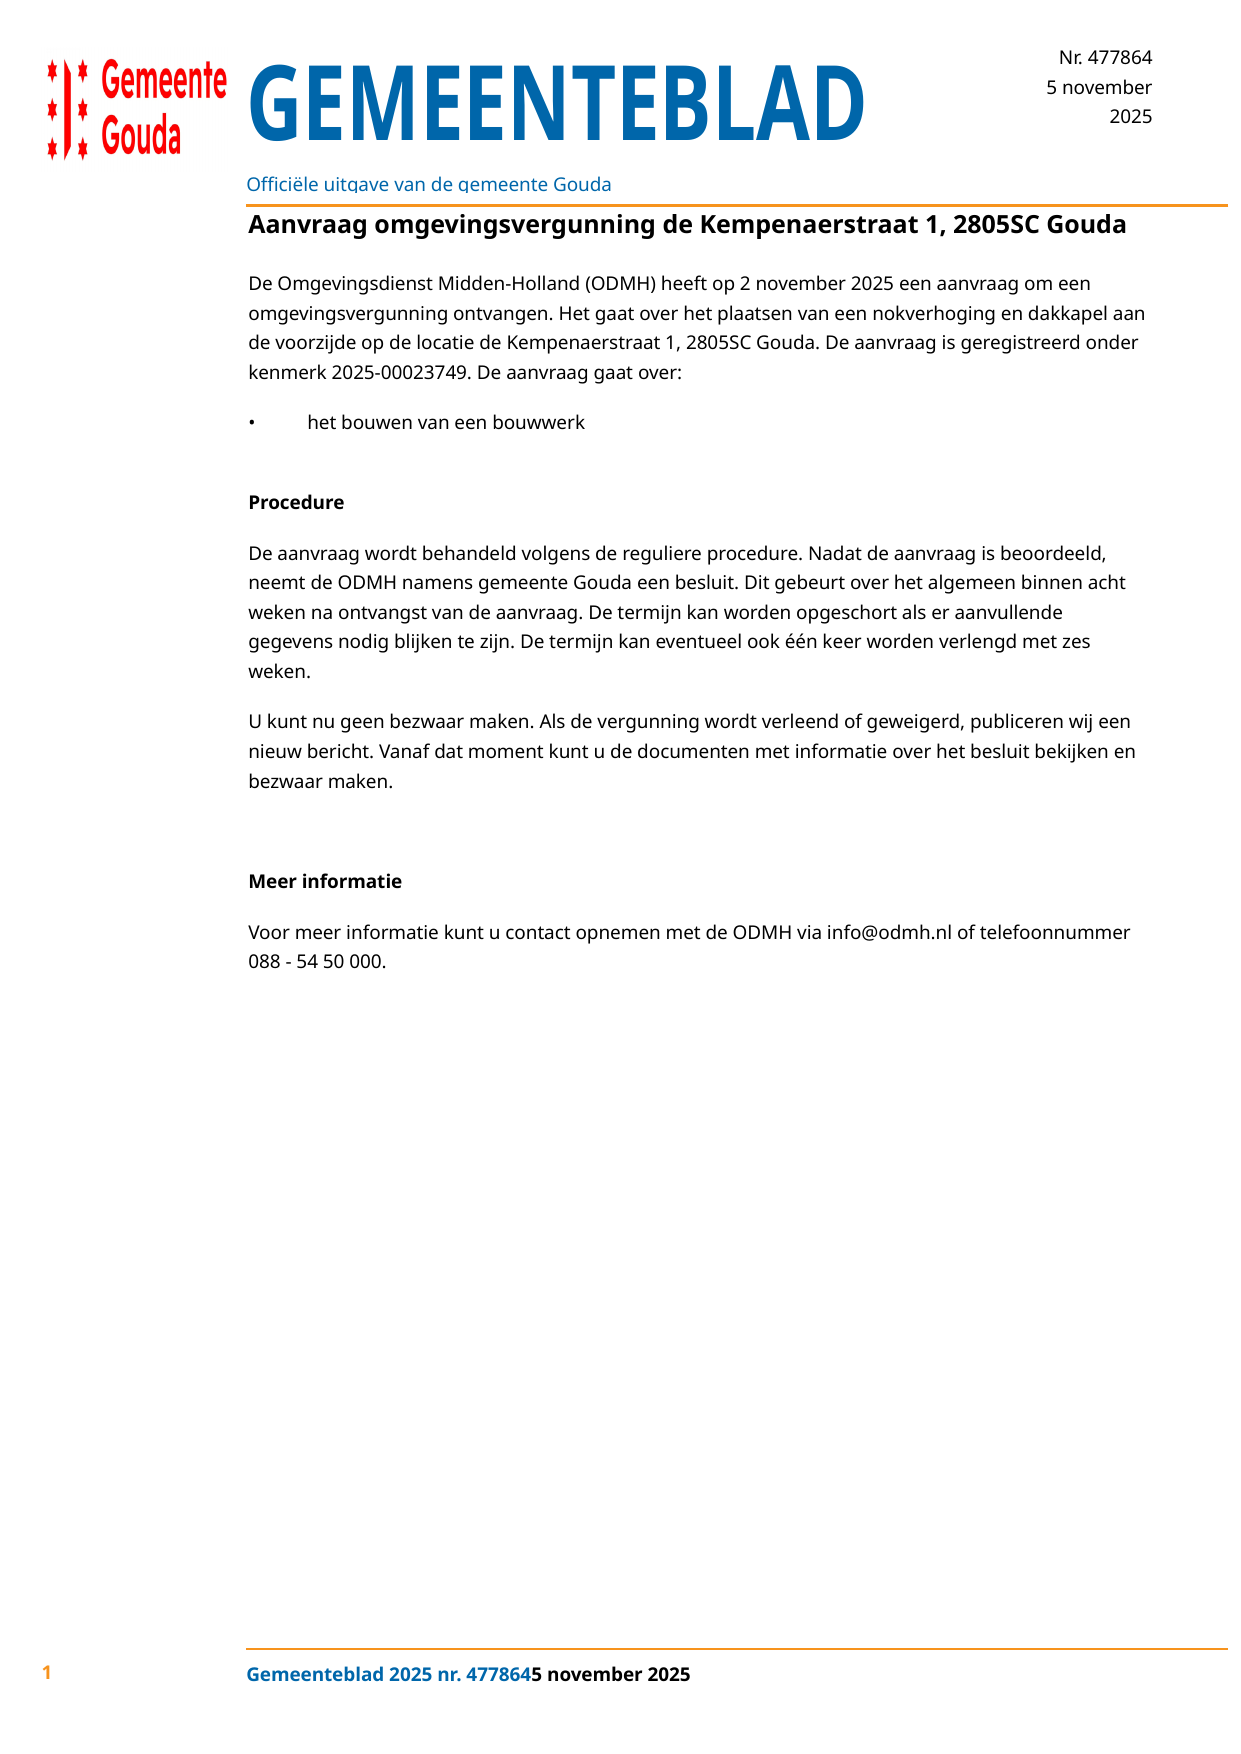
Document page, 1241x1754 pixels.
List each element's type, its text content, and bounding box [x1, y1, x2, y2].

text Voor meer informatie kunt u contact opnemen met de ODMH via info@odmh.nl of telefoonnummer 088 - 54 50 000. [248, 919, 1152, 974]
picture [41, 47, 231, 172]
text Aanvraag omgevingsvergunning de Kempenaerstraat 1, 2805SC Gouda [248, 207, 1152, 241]
text Meer informatie [248, 869, 1152, 894]
text De aanvraag wordt behandeld volgens de reguliere procedure. Nadat de aanvraag is beoordeeld, neemt de ODMH namens gemeente Gouda een besluit. Dit gebeurt over het algemeen binnen acht weken na ontvangst van de aanvraag. De termijn kan worden opgeschort als er aanvullende gegevens nodig blijken te zijn. De termijn kan eventueel ook één keer worden verlengd met zes weken. [248, 540, 1152, 684]
text Procedure [248, 489, 1152, 515]
list het bouwen van een bouwwerk [248, 409, 1152, 435]
text U kunt nu geen bezwaar maken. Als de vergunning wordt verleend of geweigerd, publiceren wij een nieuw bericht. Vanaf dat moment kunt u de documenten met informatie over het besluit bekijken en bezwaar maken. [248, 709, 1152, 793]
text De Omgevingsdienst Midden-Holland (ODMH) heeft op 2 november 2025 een aanvraag om een omgevingsvergunning ontvangen. Het gaat over het plaatsen van een nokverhoging en dakkapel aan de voorzijde op de locatie de Kempenaerstraat 1, 2805SC Gouda. De aanvraag is geregistreerd onder kenmerk 2025-00023749. De aanvraag gaat over: [248, 270, 1152, 385]
